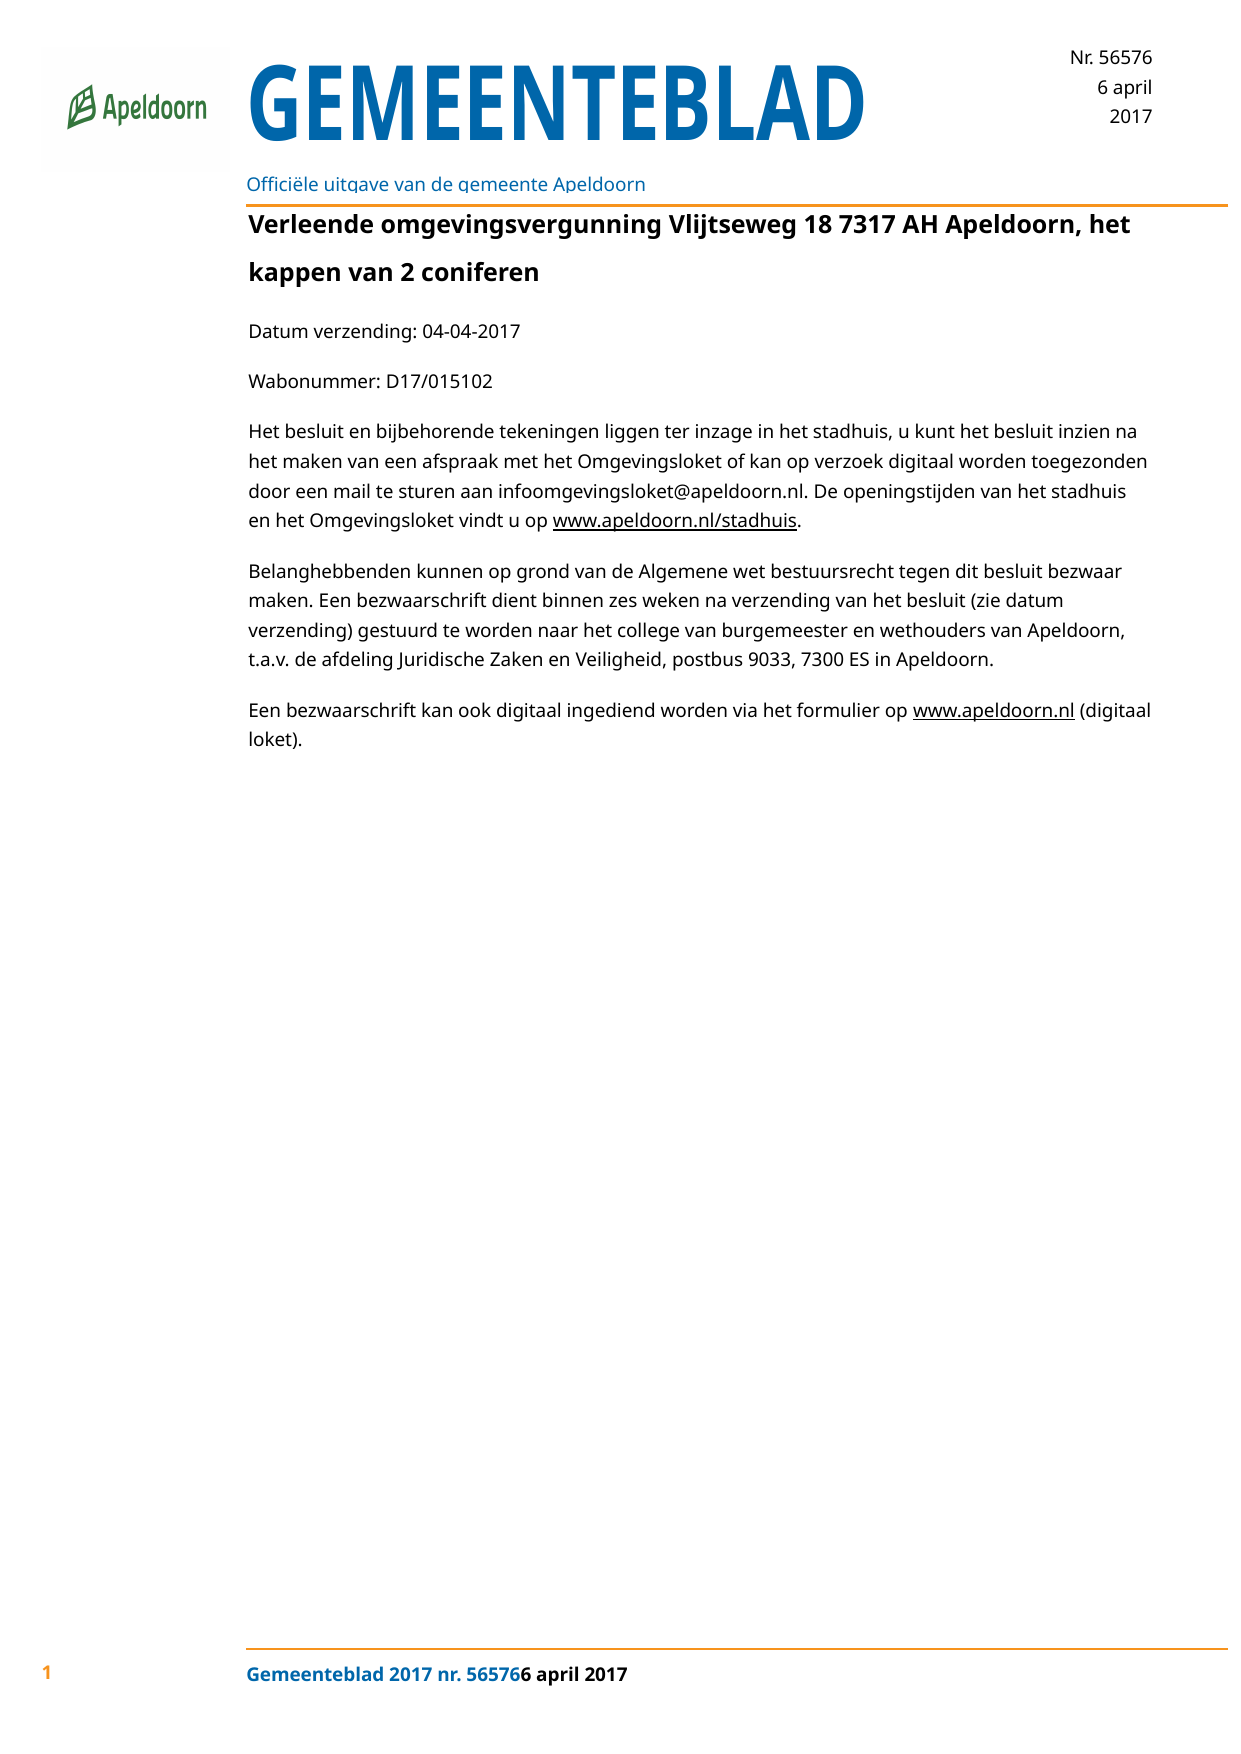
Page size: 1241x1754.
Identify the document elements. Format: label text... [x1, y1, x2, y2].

text Het besluit en bijbehorende tekeningen liggen ter inzage in het stadhuis, u kunt het besluit inzien na het maken van een afspraak met het Omgevingsloket of kan op verzoek digitaal worden toegezonden door een mail te sturen aan infoomgevingsloket@apeldoorn.nl. De openingstijden van het stadhuis en het Omgevingsloket vindt u op www.apeldoorn.nl/stadhuis. [248, 419, 1152, 533]
picture [41, 47, 231, 172]
text Wabonummer: D17/015102 [248, 368, 1152, 394]
text Een bezwaarschrift kan ook digitaal ingediend worden via het formulier op www.apeldoorn.nl (digitaal loket). [248, 697, 1152, 752]
text Verleende omgevingsvergunning Vlijtseweg 18 7317 AH Apeldoorn, het kappen van 2 coniferen [248, 207, 1152, 288]
text Belanghebbenden kunnen op grond van de Algemene wet bestuursrecht tegen dit besluit bezwaar maken. Een bezwaarschrift dient binnen zes weken na verzending van het besluit (zie datum verzending) gestuurd te worden naar het college van burgemeester en wethouders van Apeldoorn, t.a.v. de afdeling Juridische Zaken en Veiligheid, postbus 9033, 7300 ES in Apeldoorn. [248, 558, 1152, 672]
text Datum verzending: 04-04-2017 [248, 318, 1152, 344]
